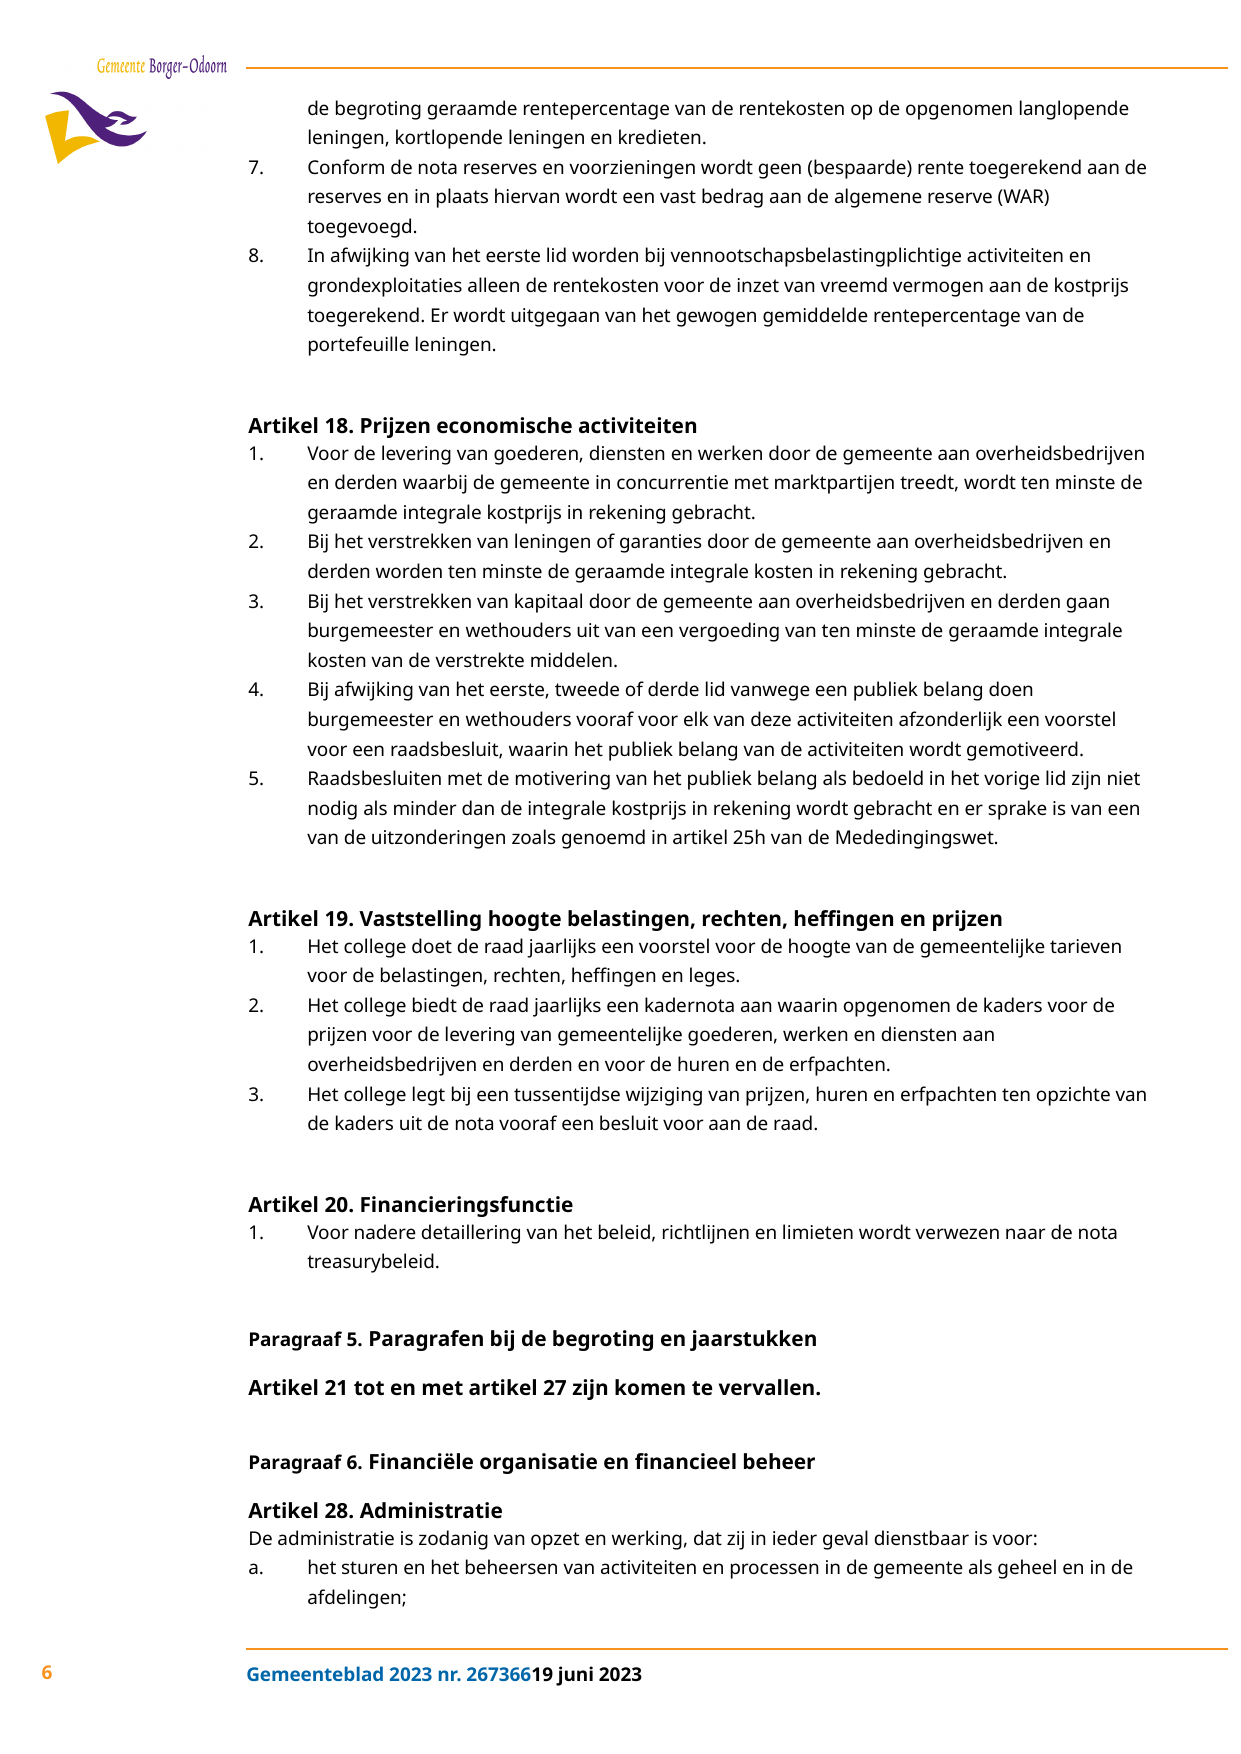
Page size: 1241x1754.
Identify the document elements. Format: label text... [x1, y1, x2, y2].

text Paragraaf 6. Financiële organisatie en financieel beheer [248, 1447, 1152, 1475]
list Raadsbesluiten met de motivering van het publiek belang als bedoeld in het vorige lid zijn niet nodig als minder dan de integrale kostprijs in rekening wordt gebracht en er sprake is van een van de uitzonderingen zoals genoemd in artikel 25h van de Mededingingswet. [248, 765, 1152, 850]
list Voor de levering van goederen, diensten en werken door de gemeente aan overheidsbedrijven en derden waarbij de gemeente in concurrentie met marktpartijen treedt, wordt ten minste de geraamde integrale kostprijs in rekening gebracht. [248, 440, 1152, 525]
text Artikel 18. Prijzen economische activiteiten [248, 411, 1152, 440]
text Artikel 19. Vaststelling hoogte belastingen, rechten, heffingen en prijzen [248, 904, 1152, 933]
list Bij afwijking van het eerste, tweede of derde lid vanwege een publiek belang doen burgemeester en wethouders vooraf voor elk van deze activiteiten afzonderlijk een voorstel voor een raadsbesluit, waarin het publiek belang van de activiteiten wordt gemotiveerd. [248, 677, 1152, 761]
list Voor nadere detaillering van het beleid, richtlijnen en limieten wordt verwezen naar de nota treasurybeleid. [248, 1219, 1152, 1274]
list In afwijking van het eerste lid worden bij vennootschapsbelastingplichtige activiteiten en grondexploitaties alleen de rentekosten voor de inzet van vreemd vermogen aan de kostprijs toegerekend. Er wordt uitgegaan van het gewogen gemiddelde rentepercentage van de portefeuille leningen. [248, 243, 1152, 357]
list Het college biedt de raad jaarlijks een kadernota aan waarin opgenomen de kaders voor de prijzen voor de levering van gemeentelijke goederen, werken en diensten aan overheidsbedrijven en derden en voor de huren en de erfpachten. [248, 992, 1152, 1077]
list Het college legt bij een tussentijdse wijziging van prijzen, huren en erfpachten ten opzichte van de kaders uit de nota vooraf een besluit voor aan de raad. [248, 1081, 1152, 1136]
list de begroting geraamde rentepercentage van de rentekosten op de opgenomen langlopende leningen, kortlopende leningen en kredieten. [248, 95, 1152, 150]
list Het college doet de raad jaarlijks een voorstel voor de hoogte van de gemeentelijke tarieven voor de belastingen, rechten, heffingen en leges. [248, 933, 1152, 988]
picture [41, 47, 231, 172]
text Artikel 28. Administratie [248, 1496, 1152, 1525]
list het sturen en het beheersen van activiteiten en processen in de gemeente als geheel en in de afdelingen; [248, 1554, 1152, 1609]
list Bij het verstrekken van kapitaal door de gemeente aan overheidsbedrijven en derden gaan burgemeester en wethouders uit van een vergoeding van ten minste de geraamde integrale kosten van de verstrekte middelen. [248, 588, 1152, 673]
text De administratie is zodanig van opzet en werking, dat zij in ieder geval dienstbaar is voor: [248, 1525, 1152, 1550]
text Artikel 21 tot en met artikel 27 zijn komen te vervallen. [248, 1373, 1152, 1401]
text Paragraaf 5. Paragrafen bij de begroting en jaarstukken [248, 1324, 1152, 1352]
list Bij het verstrekken van leningen of garanties door de gemeente aan overheidsbedrijven en derden worden ten minste de geraamde integrale kosten in rekening gebracht. [248, 529, 1152, 584]
list Conform de nota reserves en voorzieningen wordt geen (bespaarde) rente toegerekend aan de reserves en in plaats hiervan wordt een vast bedrag aan de algemene reserve (WAR) toegevoegd. [248, 154, 1152, 239]
text Artikel 20. Financieringsfunctie [248, 1190, 1152, 1219]
